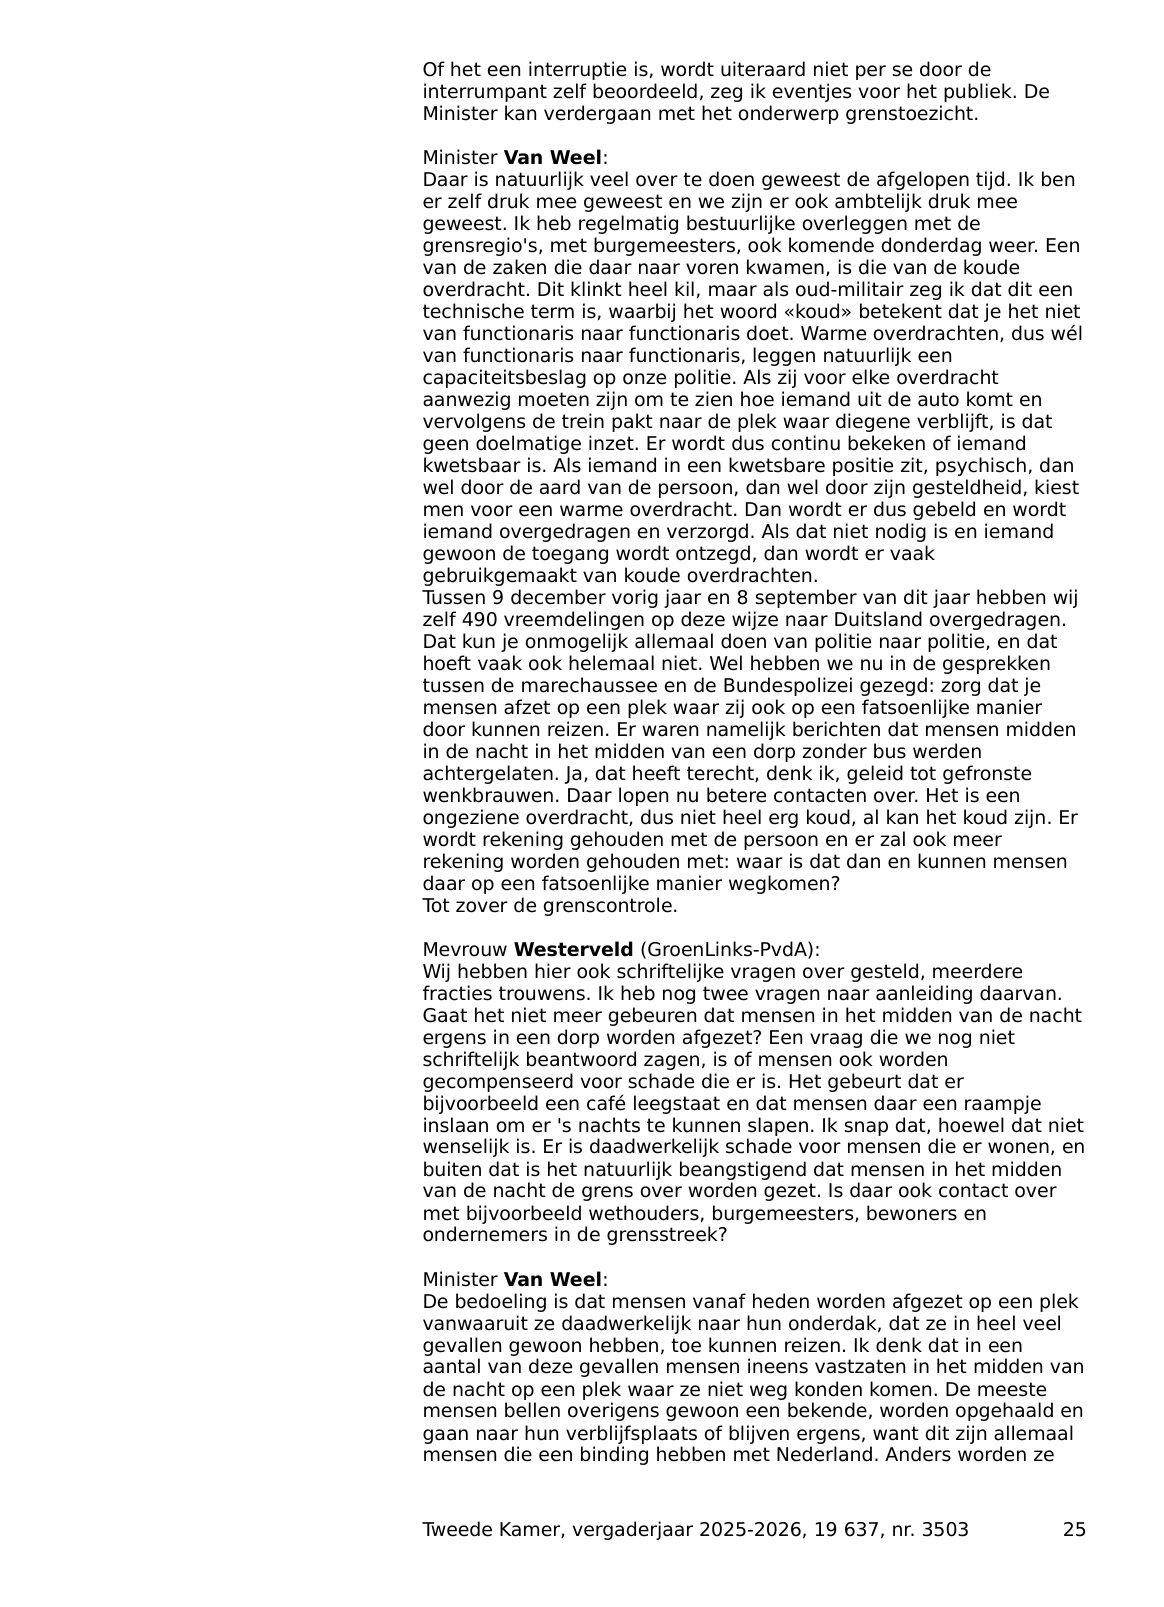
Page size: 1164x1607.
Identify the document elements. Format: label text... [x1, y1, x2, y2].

text Daar is natuurlijk veel over te doen geweest de afgelopen tijd. Ik ben er zelf druk mee geweest en we zijn er ook ambtelijk druk mee geweest. Ik heb regelmatig bestuurlijke overleggen met de grensregio's, met burgemeesters, ook komende donderdag weer. Een van de zaken die daar naar voren kwamen, is die van de koude overdracht. Dit klinkt heel kil, maar als oud-militair zeg ik dat dit een technische term is, waarbij het woord «koud» betekent dat je het niet van functionaris naar functionaris doet. Warme overdrachten, dus wél van functionaris naar functionaris, leggen natuurlijk een capaciteitsbeslag op onze politie. Als zij voor elke overdracht aanwezig moeten zijn om te zien hoe iemand uit de auto komt en vervolgens de trein pakt naar de plek waar diegene verblijft, is dat geen doelmatige inzet. Er wordt dus continu bekeken of iemand kwetsbaar is. Als iemand in een kwetsbare positie zit, psychisch, dan wel door de aard van de persoon, dan wel door zijn gesteldheid, kiest men voor een warme overdracht. Dan wordt er dus gebeld en wordt iemand overgedragen en verzorgd. Als dat niet nodig is en iemand gewoon de toegang wordt ontzegd, dan wordt er vaak gebruikgemaakt van koude overdrachten. [422, 169, 1087, 587]
text Tussen 9 december vorig jaar en 8 september van dit jaar hebben wij zelf 490 vreemdelingen op deze wijze naar Duitsland overgedragen. Dat kun je onmogelijk allemaal doen van politie naar politie, en dat hoeft vaak ook helemaal niet. Wel hebben we nu in de gesprekken tussen de marechaussee en de Bundespolizei gezegd: zorg dat je mensen afzet op een plek waar zij ook op een fatsoenlijke manier door kunnen reizen. Er waren namelijk berichten dat mensen midden in de nacht in het midden van een dorp zonder bus werden achtergelaten. Ja, dat heeft terecht, denk ik, geleid tot gefronste wenkbrauwen. Daar lopen nu betere contacten over. Het is een ongeziene overdracht, dus niet heel erg koud, al kan het koud zijn. Er wordt rekening gehouden met de persoon en er zal ook meer rekening worden gehouden met: waar is dat dan en kunnen mensen daar op een fatsoenlijke manier wegkomen? [422, 587, 1087, 894]
text Tot zover de grenscontrole. [422, 894, 1087, 916]
text Minister Van Weel: [422, 1268, 1087, 1291]
text Mevrouw Westerveld (GroenLinks-PvdA): [422, 939, 1087, 961]
text Of het een interruptie is, wordt uiteraard niet per se door de interrumpant zelf beoordeeld, zeg ik eventjes voor het publiek. De Minister kan verdergaan met het onderwerp grenstoezicht. [422, 59, 1087, 125]
text De bedoeling is dat mensen vanaf heden worden afgezet op een plek vanwaaruit ze daadwerkelijk naar hun onderdak, dat ze in heel veel gevallen gewoon hebben, toe kunnen reizen. Ik denk dat in een aantal van deze gevallen mensen ineens vastzaten in het midden van de nacht op een plek waar ze niet weg konden komen. De meeste mensen bellen overigens gewoon een bekende, worden opgehaald en gaan naar hun verblijfsplaats of blijven ergens, want dit zijn allemaal mensen die een binding hebben met Nederland. Anders worden ze [422, 1291, 1087, 1466]
text Wij hebben hier ook schriftelijke vragen over gesteld, meerdere fracties trouwens. Ik heb nog twee vragen naar aanleiding daarvan. Gaat het niet meer gebeuren dat mensen in het midden van de nacht ergens in een dorp worden afgezet? Een vraag die we nog niet schriftelijk beantwoord zagen, is of mensen ook worden gecompenseerd voor schade die er is. Het gebeurt dat er bijvoorbeeld een café leegstaat en dat mensen daar een raampje inslaan om er 's nachts te kunnen slapen. Ik snap dat, hoewel dat niet wenselijk is. Er is daadwerkelijk schade voor mensen die er wonen, en buiten dat is het natuurlijk beangstigend dat mensen in het midden van de nacht de grens over worden gezet. Is daar ook contact over met bijvoorbeeld wethouders, burgemeesters, bewoners en ondernemers in de grensstreek? [422, 961, 1087, 1246]
text Minister Van Weel: [422, 147, 1087, 169]
